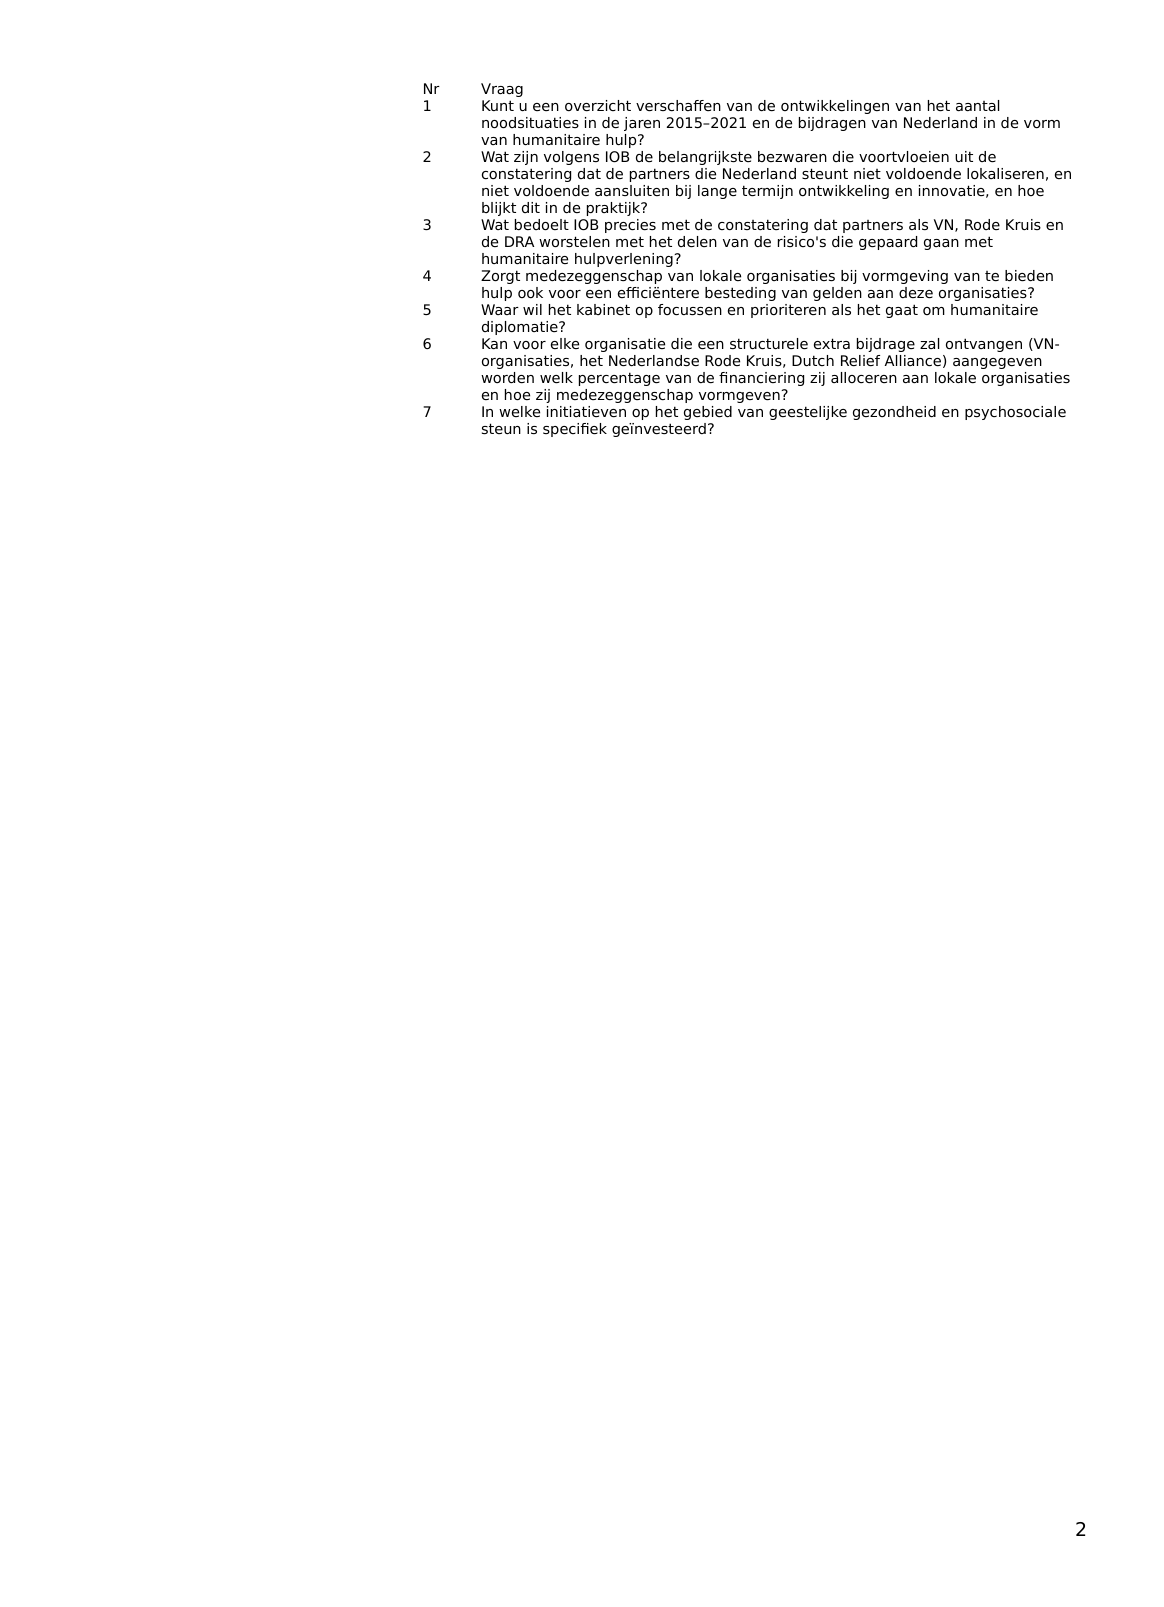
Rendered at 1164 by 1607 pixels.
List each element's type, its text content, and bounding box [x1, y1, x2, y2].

table_cell 3 [422, 217, 475, 268]
table_cell Kunt u een overzicht verschaffen van de ontwikkelingen van het aantal noodsituaties in de jaren 2015–2021 en de bijdragen van Nederland in de vorm van humanitaire hulp? [475, 98, 1087, 149]
table_cell 1 [422, 98, 475, 149]
table_cell 6 [422, 336, 475, 403]
table_cell Wat bedoelt IOB precies met de constatering dat partners als VN, Rode Kruis en de DRA worstelen met het delen van de risico's die gepaard gaan met humanitaire hulpverlening? [475, 217, 1087, 268]
table_cell 2 [422, 149, 475, 217]
table_cell Wat zijn volgens IOB de belangrijkste bezwaren die voortvloeien uit de constatering dat de partners die Nederland steunt niet voldoende lokaliseren, en niet voldoende aansluiten bij lange termijn ontwikkeling en innovatie, en hoe blijkt dit in de praktijk? [475, 149, 1087, 217]
table_cell 5 [422, 302, 475, 336]
table_cell 7 [422, 404, 475, 437]
table_header Nr [422, 81, 475, 98]
table_cell 4 [422, 268, 475, 302]
table_cell Kan voor elke organisatie die een structurele extra bijdrage zal ontvangen (VN-organisaties, het Nederlandse Rode Kruis, Dutch Relief Alliance) aangegeven worden welk percentage van de financiering zij alloceren aan lokale organisaties en hoe zij medezeggenschap vormgeven? [475, 336, 1087, 403]
table_cell Zorgt medezeggenschap van lokale organisaties bij vormgeving van te bieden hulp ook voor een efficiëntere besteding van gelden aan deze organisaties? [475, 268, 1087, 302]
table_cell Waar wil het kabinet op focussen en prioriteren als het gaat om humanitaire diplomatie? [475, 302, 1087, 336]
table_cell In welke initiatieven op het gebied van geestelijke gezondheid en psychosociale steun is specifiek geïnvesteerd? [475, 404, 1087, 437]
table_header Vraag [475, 81, 1087, 98]
